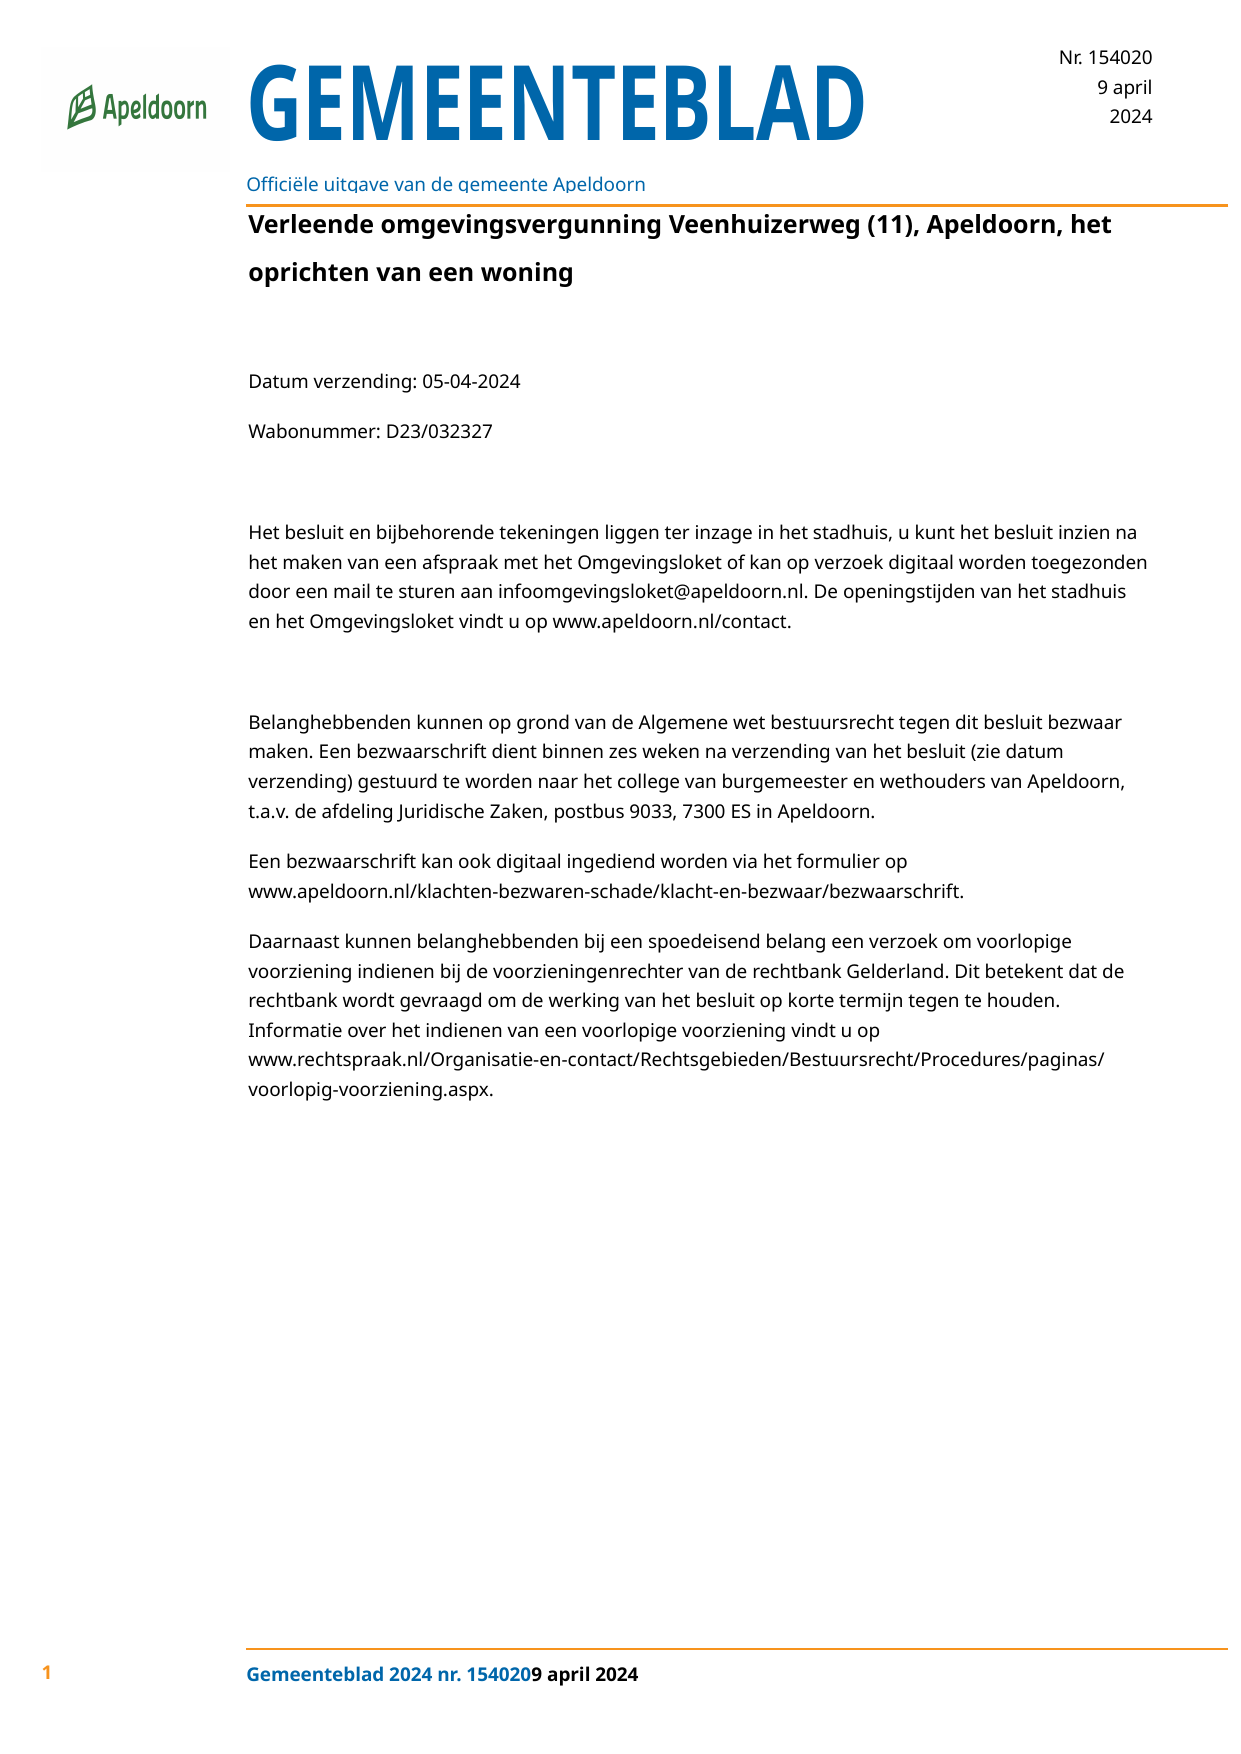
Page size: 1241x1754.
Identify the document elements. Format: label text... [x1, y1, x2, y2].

picture [41, 47, 231, 172]
text Wabonummer: D23/032327 [248, 419, 1152, 444]
text Belanghebbenden kunnen op grond van de Algemene wet bestuursrecht tegen dit besluit bezwaar maken. Een bezwaarschrift dient binnen zes weken na verzending van het besluit (zie datum verzending) gestuurd te worden naar het college van burgemeester en wethouders van Apeldoorn, t.a.v. de afdeling Juridische Zaken, postbus 9033, 7300 ES in Apeldoorn. [248, 709, 1152, 824]
text Datum verzending: 05-04-2024 [248, 368, 1152, 394]
text Verleende omgevingsvergunning Veenhuizerweg (11), Apeldoorn, het oprichten van een woning [248, 207, 1152, 288]
text Het besluit en bijbehorende tekeningen liggen ter inzage in het stadhuis, u kunt het besluit inzien na het maken van een afspraak met het Omgevingsloket of kan op verzoek digitaal worden toegezonden door een mail te sturen aan infoomgevingsloket@apeldoorn.nl. De openingstijden van het stadhuis en het Omgevingsloket vindt u op www.apeldoorn.nl/contact. [248, 519, 1152, 634]
text Een bezwaarschrift kan ook digitaal ingediend worden via het formulier op www.apeldoorn.nl/klachten-bezwaren-schade/klacht-en-bezwaar/bezwaarschrift. [248, 848, 1152, 904]
text Daarnaast kunnen belanghebbenden bij een spoedeisend belang een verzoek om voorlopige voorziening indienen bij de voorzieningenrechter van de rechtbank Gelderland. Dit betekent dat de rechtbank wordt gevraagd om de werking van het besluit op korte termijn tegen te houden. Informatie over het indienen van een voorlopige voorziening vindt u op www.rechtspraak.nl/Organisatie-en-contact/Rechtsgebieden/Bestuursrecht/Procedures/paginas/voorlopig-voorziening.aspx. [248, 928, 1152, 1102]
